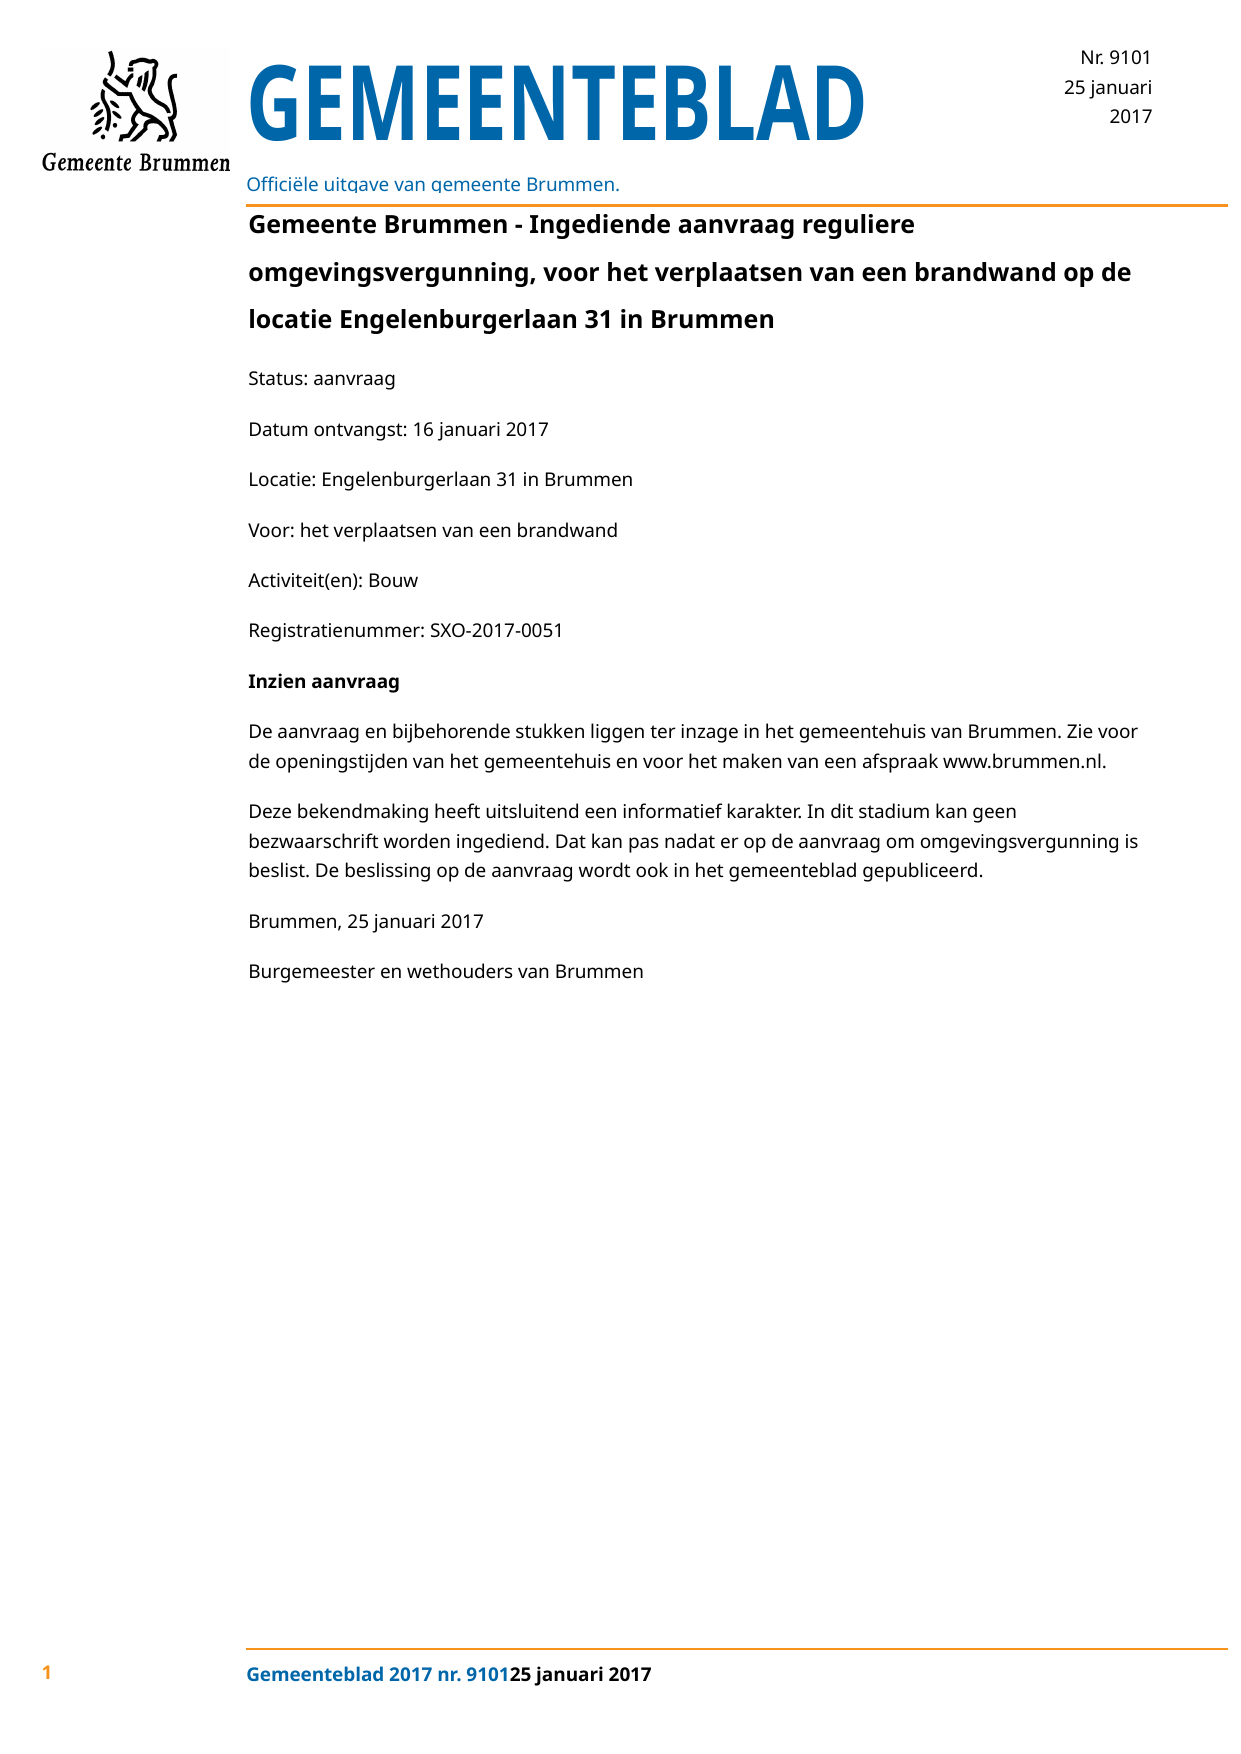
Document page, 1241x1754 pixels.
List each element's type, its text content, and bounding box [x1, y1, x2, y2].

text Voor: het verplaatsen van een brandwand [248, 517, 1152, 542]
text Brummen, 25 januari 2017 [248, 908, 1152, 934]
text Deze bekendmaking heeft uitsluitend een informatief karakter. In dit stadium kan geen bezwaarschrift worden ingediend. Dat kan pas nadat er op de aanvraag om omgevingsvergunning is beslist. De beslissing op de aanvraag wordt ook in het gemeenteblad gepubliceerd. [248, 798, 1152, 883]
text Burgemeester en wethouders van Brummen [248, 958, 1152, 984]
text Activiteit(en): Bouw [248, 567, 1152, 593]
text Datum ontvangst: 16 januari 2017 [248, 416, 1152, 442]
text Gemeente Brummen - Ingediende aanvraag reguliere omgevingsvergunning, voor het verplaatsen van een brandwand op de locatie Engelenburgerlaan 31 in Brummen [248, 207, 1152, 336]
text Registratienummer: SXO-2017-0051 [248, 618, 1152, 643]
picture [41, 47, 231, 172]
text De aanvraag en bijbehorende stukken liggen ter inzage in het gemeentehuis van Brummen. Zie voor de openingstijden van het gemeentehuis en voor het maken van een afspraak www.brummen.nl. [248, 718, 1152, 774]
text Locatie: Engelenburgerlaan 31 in Brummen [248, 466, 1152, 492]
text Inzien aanvraag [248, 668, 1152, 694]
text Status: aanvraag [248, 366, 1152, 391]
